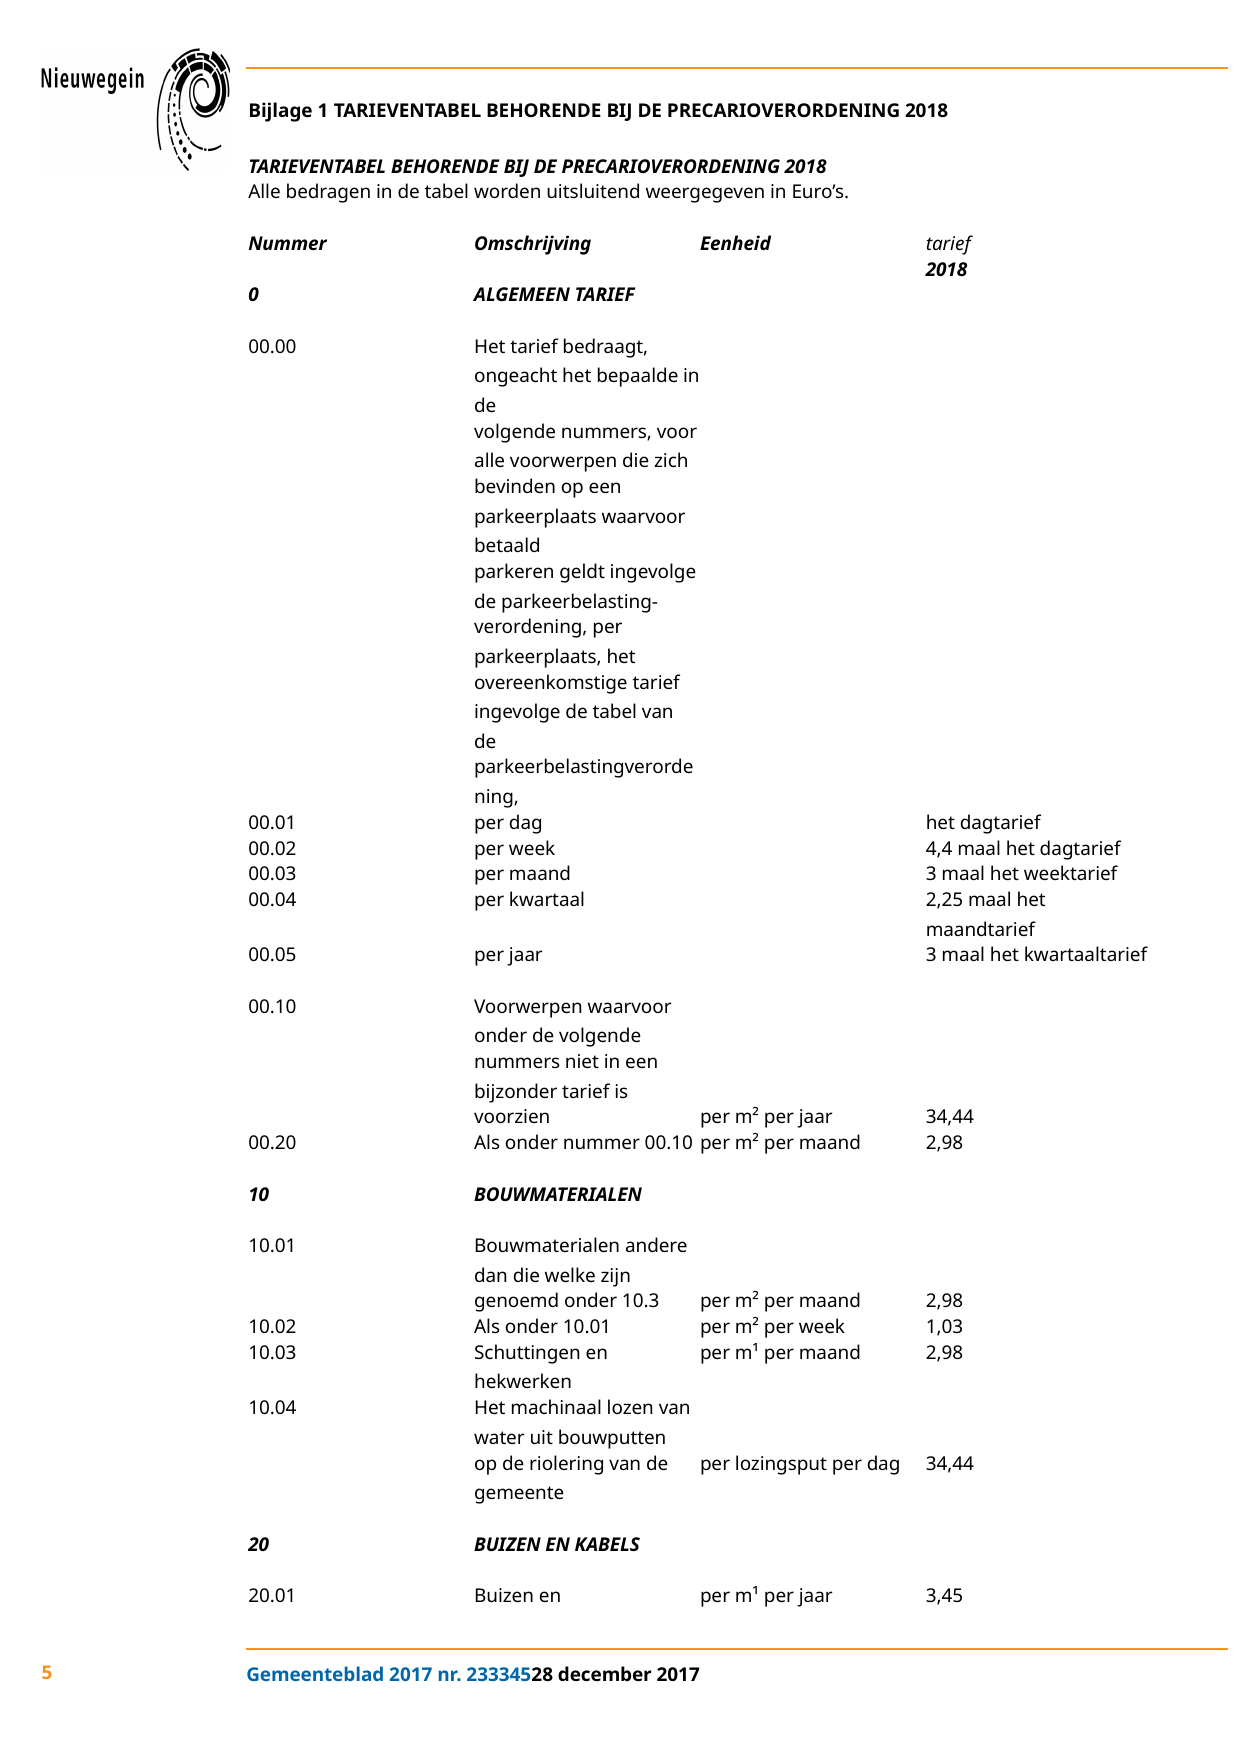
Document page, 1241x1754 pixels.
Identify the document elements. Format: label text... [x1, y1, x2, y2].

table_cell [926, 614, 1152, 669]
table_cell Het machinaal lozen van water uit bouwputten [474, 1394, 700, 1450]
table_cell 3,45 [926, 1582, 1152, 1608]
table_cell 0 [248, 282, 474, 307]
table_cell [474, 205, 700, 230]
table_cell 2,98 [926, 1129, 1152, 1155]
table_cell 2,98 [926, 1339, 1152, 1394]
table_cell 1,03 [926, 1313, 1152, 1339]
table_cell Nummer [248, 230, 474, 256]
table_cell 00.10 [248, 993, 474, 1048]
table_cell verordening, per parkeerplaats, het [474, 614, 700, 669]
table_cell BUIZEN EN KABELS [474, 1531, 700, 1556]
table_cell overeenkomstige tarief ingevolge de tabel van de [474, 669, 700, 754]
picture [41, 47, 231, 172]
table_cell 00.02 [248, 835, 474, 861]
table_cell [474, 256, 700, 282]
table_cell [248, 967, 474, 993]
table_cell [926, 333, 1152, 418]
table_cell [700, 942, 926, 967]
table_cell [926, 754, 1152, 809]
table_cell [248, 614, 474, 669]
table_cell 2018 [926, 256, 1152, 282]
table_cell [700, 1155, 926, 1181]
table_cell [248, 1505, 474, 1531]
table_header TARIEVENTABEL BEHORENDE BIJ DE PRECARIOVERORDENING 2018 [248, 153, 1152, 179]
table_cell genoemd onder 10.3 [474, 1288, 700, 1313]
table_cell [474, 967, 700, 993]
table_cell [926, 1207, 1152, 1232]
table_cell 00.03 [248, 861, 474, 886]
table_cell [700, 1505, 926, 1531]
table_cell [700, 967, 926, 993]
table_cell 4,4 maal het dagtarief [926, 835, 1152, 861]
table_cell Eenheid [700, 230, 926, 256]
table_cell per jaar [474, 942, 700, 967]
table_cell [700, 1394, 926, 1450]
table_cell [700, 669, 926, 754]
table_cell [248, 1450, 474, 1505]
table_cell [926, 669, 1152, 754]
table_cell Voorwerpen waarvoor onder de volgende [474, 993, 700, 1048]
table_cell per m² per jaar [700, 1104, 926, 1129]
table_cell 20.01 [248, 1582, 474, 1608]
table_cell [474, 1155, 700, 1181]
table_cell per lozingsput per dag [700, 1450, 926, 1505]
table_cell BOUWMATERIALEN [474, 1181, 700, 1207]
table_cell voorzien [474, 1104, 700, 1129]
table_cell [700, 473, 926, 558]
table_cell [700, 993, 926, 1048]
table_cell parkeerbelastingverordening, [474, 754, 700, 809]
table_cell [474, 1505, 700, 1531]
table_cell parkeren geldt ingevolge de parkeerbelasting- [474, 558, 700, 613]
table_cell [700, 1232, 926, 1288]
table_cell per maand [474, 861, 700, 886]
table_cell 00.00 [248, 333, 474, 418]
table_cell Bouwmaterialen andere dan die welke zijn [474, 1232, 700, 1288]
table_cell bevinden op een parkeerplaats waarvoor betaald [474, 473, 700, 558]
table_cell 00.05 [248, 942, 474, 967]
table_cell [248, 1155, 474, 1181]
table_cell [700, 886, 926, 942]
table_cell [248, 1104, 474, 1129]
table_cell [248, 308, 474, 333]
table_cell [926, 1394, 1152, 1450]
table_cell per kwartaal [474, 886, 700, 942]
table_cell 00.01 [248, 809, 474, 835]
table_cell [474, 1207, 700, 1232]
table_cell [700, 333, 926, 418]
table_cell per m² per week [700, 1313, 926, 1339]
table_cell [926, 282, 1152, 307]
table_cell 00.04 [248, 886, 474, 942]
table_cell [700, 205, 926, 230]
table_cell [926, 1232, 1152, 1288]
table_cell 20 [248, 1531, 474, 1556]
table_cell 3 maal het kwartaaltarief [926, 942, 1152, 967]
table_cell [700, 1181, 926, 1207]
text Bijlage 1 TARIEVENTABEL BEHORENDE BIJ DE PRECARIOVERORDENING 2018 [248, 95, 1152, 123]
table_cell [926, 1556, 1152, 1582]
table_cell [248, 1207, 474, 1232]
table_cell [248, 1556, 474, 1582]
table_cell [926, 1531, 1152, 1556]
table_cell [700, 809, 926, 835]
table_cell per week [474, 835, 700, 861]
table_cell [700, 282, 926, 307]
table_cell [700, 1207, 926, 1232]
table_cell 10.03 [248, 1339, 474, 1394]
table_cell ALGEMEEN TARIEF [474, 282, 700, 307]
table_cell [700, 308, 926, 333]
table_cell [926, 205, 1152, 230]
table_cell per dag [474, 809, 700, 835]
table_cell het dagtarief [926, 809, 1152, 835]
table_cell [248, 1048, 474, 1104]
table_cell [700, 418, 926, 473]
table_cell [248, 558, 474, 613]
table_cell [248, 256, 474, 282]
table_cell [248, 418, 474, 473]
table_cell [926, 1155, 1152, 1181]
table_cell [926, 1048, 1152, 1104]
table_cell Schuttingen en hekwerken [474, 1339, 700, 1394]
table_cell [474, 308, 700, 333]
table_cell 10.04 [248, 1394, 474, 1450]
table_cell tarief [926, 230, 1152, 256]
table_cell 2,98 [926, 1288, 1152, 1313]
table_cell per m² per maand [700, 1288, 926, 1313]
table_cell [926, 308, 1152, 333]
table_cell 2,25 maal het maandtarief [926, 886, 1152, 942]
table_cell Als onder nummer 00.10 [474, 1129, 700, 1155]
table_cell [926, 1181, 1152, 1207]
table_cell [700, 558, 926, 613]
table_cell [248, 754, 474, 809]
table_cell Als onder 10.01 [474, 1313, 700, 1339]
table_cell [700, 861, 926, 886]
table_cell [926, 418, 1152, 473]
table_cell [700, 614, 926, 669]
table_cell Het tarief bedraagt, ongeacht het bepaalde in de [474, 333, 700, 418]
table_cell [474, 1556, 700, 1582]
table_cell [700, 1556, 926, 1582]
table_cell [700, 1048, 926, 1104]
table_cell [926, 558, 1152, 613]
table_cell [248, 669, 474, 754]
table_cell 10.01 [248, 1232, 474, 1288]
table_cell 34,44 [926, 1104, 1152, 1129]
table_cell Alle bedragen in de tabel worden uitsluitend weergegeven in Euro’s. [248, 179, 1152, 204]
table_cell [926, 967, 1152, 993]
table_cell [248, 473, 474, 558]
table_cell [926, 993, 1152, 1048]
table_cell [700, 1531, 926, 1556]
table_cell [926, 1505, 1152, 1531]
table_cell 00.20 [248, 1129, 474, 1155]
table_cell 3 maal het weektarief [926, 861, 1152, 886]
table_cell per m¹ per jaar [700, 1582, 926, 1608]
table_cell Omschrijving [474, 230, 700, 256]
table_cell nummers niet in een bijzonder tarief is [474, 1048, 700, 1104]
table_cell [700, 835, 926, 861]
table_cell [700, 256, 926, 282]
table_cell [926, 473, 1152, 558]
table_cell 34,44 [926, 1450, 1152, 1505]
table_cell 10 [248, 1181, 474, 1207]
table_cell [248, 1288, 474, 1313]
table_cell Buizen en [474, 1582, 700, 1608]
table_cell op de riolering van de gemeente [474, 1450, 700, 1505]
table_cell [700, 754, 926, 809]
table_cell [248, 205, 474, 230]
table_cell volgende nummers, voor alle voorwerpen die zich [474, 418, 700, 473]
table_cell per m² per maand [700, 1129, 926, 1155]
table_cell per m¹ per maand [700, 1339, 926, 1394]
table_cell 10.02 [248, 1313, 474, 1339]
